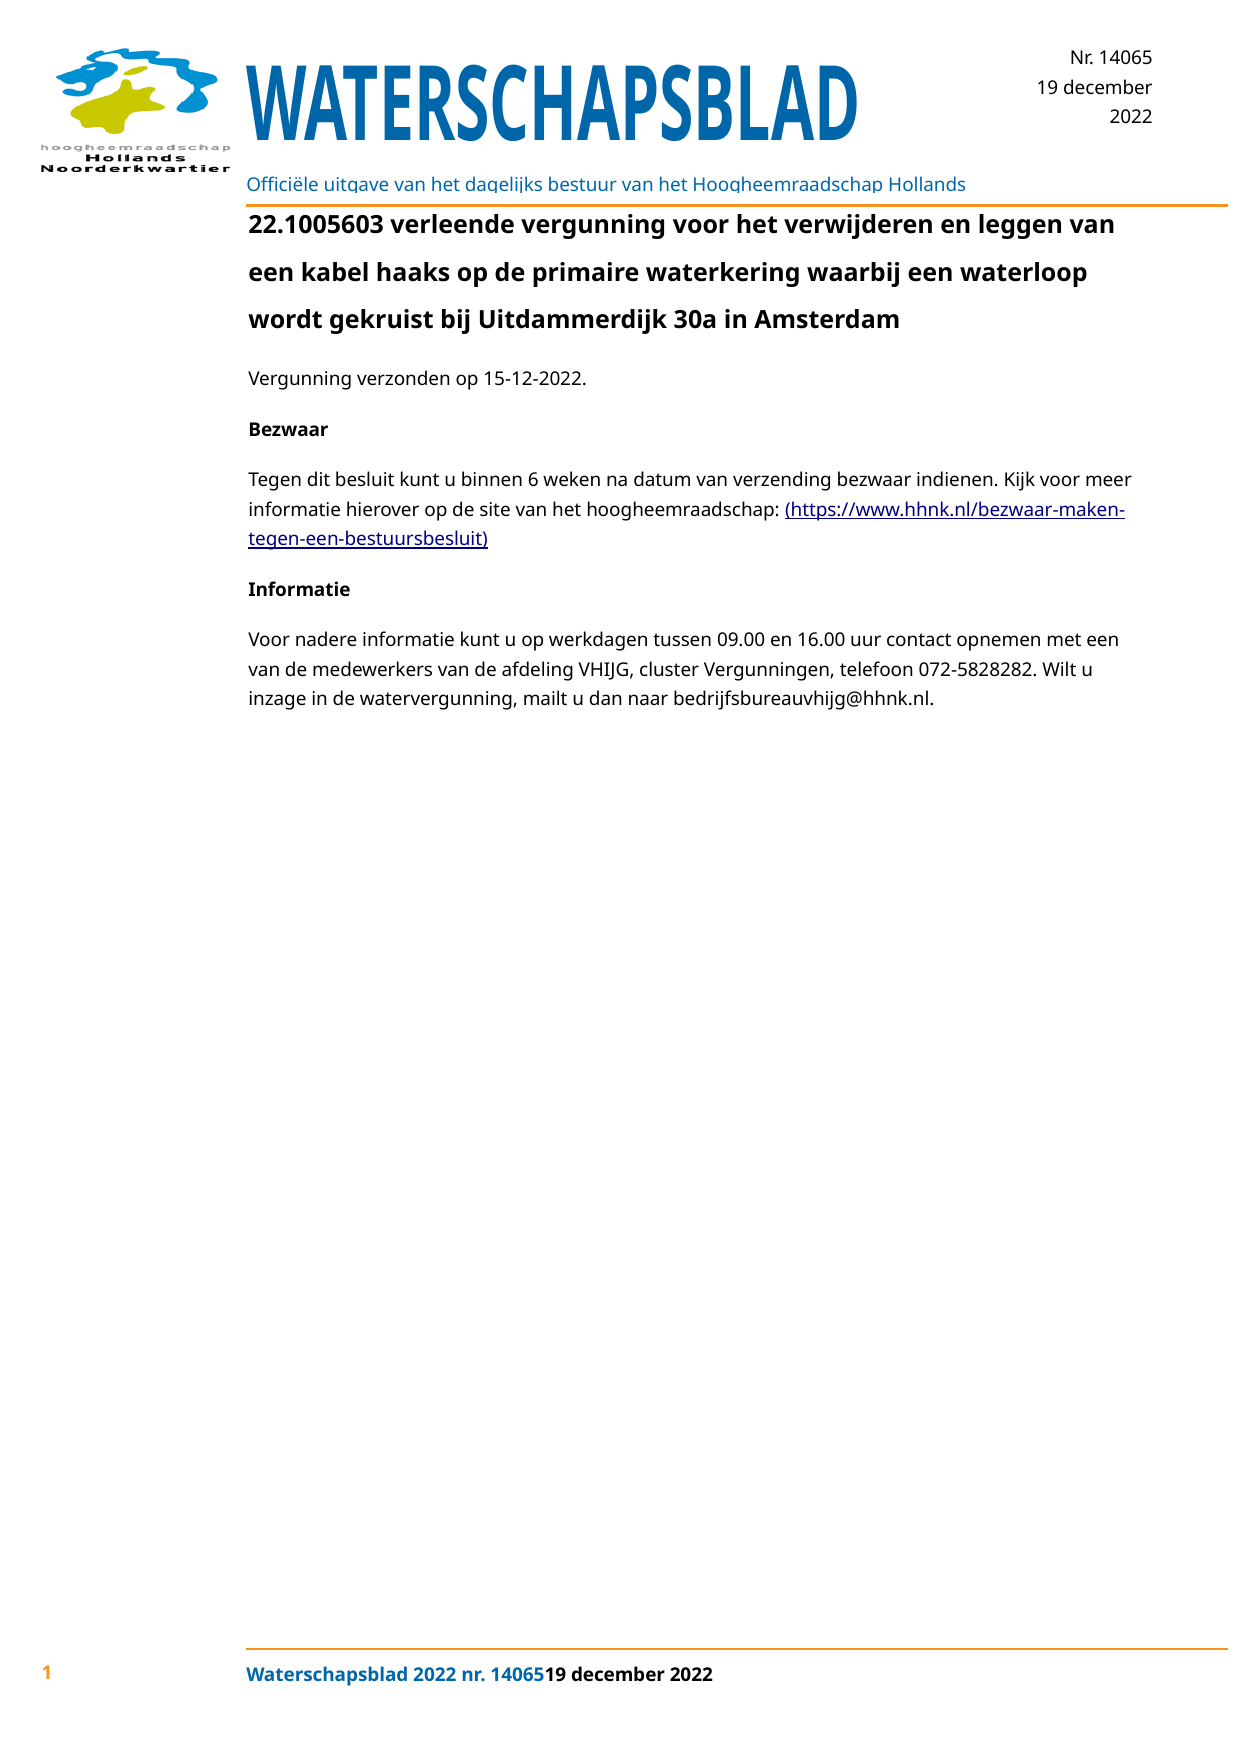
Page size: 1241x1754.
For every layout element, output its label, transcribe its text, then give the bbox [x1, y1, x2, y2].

text 22.1005603 verleende vergunning voor het verwijderen en leggen van een kabel haaks op de primaire waterkering waarbij een waterloop wordt gekruist bij Uitdammerdijk 30a in Amsterdam [248, 207, 1152, 336]
picture [41, 47, 231, 172]
text Bezwaar [248, 416, 1152, 442]
text Tegen dit besluit kunt u binnen 6 weken na datum van verzending bezwaar indienen. Kijk voor meer informatie hierover op de site van het hoogheemraadschap: (https://www.hhnk.nl/bezwaar-maken-tegen-een-bestuursbesluit) [248, 466, 1152, 551]
text Informatie [248, 576, 1152, 602]
text Vergunning verzonden op 15-12-2022. [248, 366, 1152, 391]
text Voor nadere informatie kunt u op werkdagen tussen 09.00 en 16.00 uur contact opnemen met een van de medewerkers van de afdeling VHIJG, cluster Vergunningen, telefoon 072-5828282. Wilt u inzage in de watervergunning, mailt u dan naar bedrijfsbureauvhijg@hhnk.nl. [248, 626, 1152, 711]
